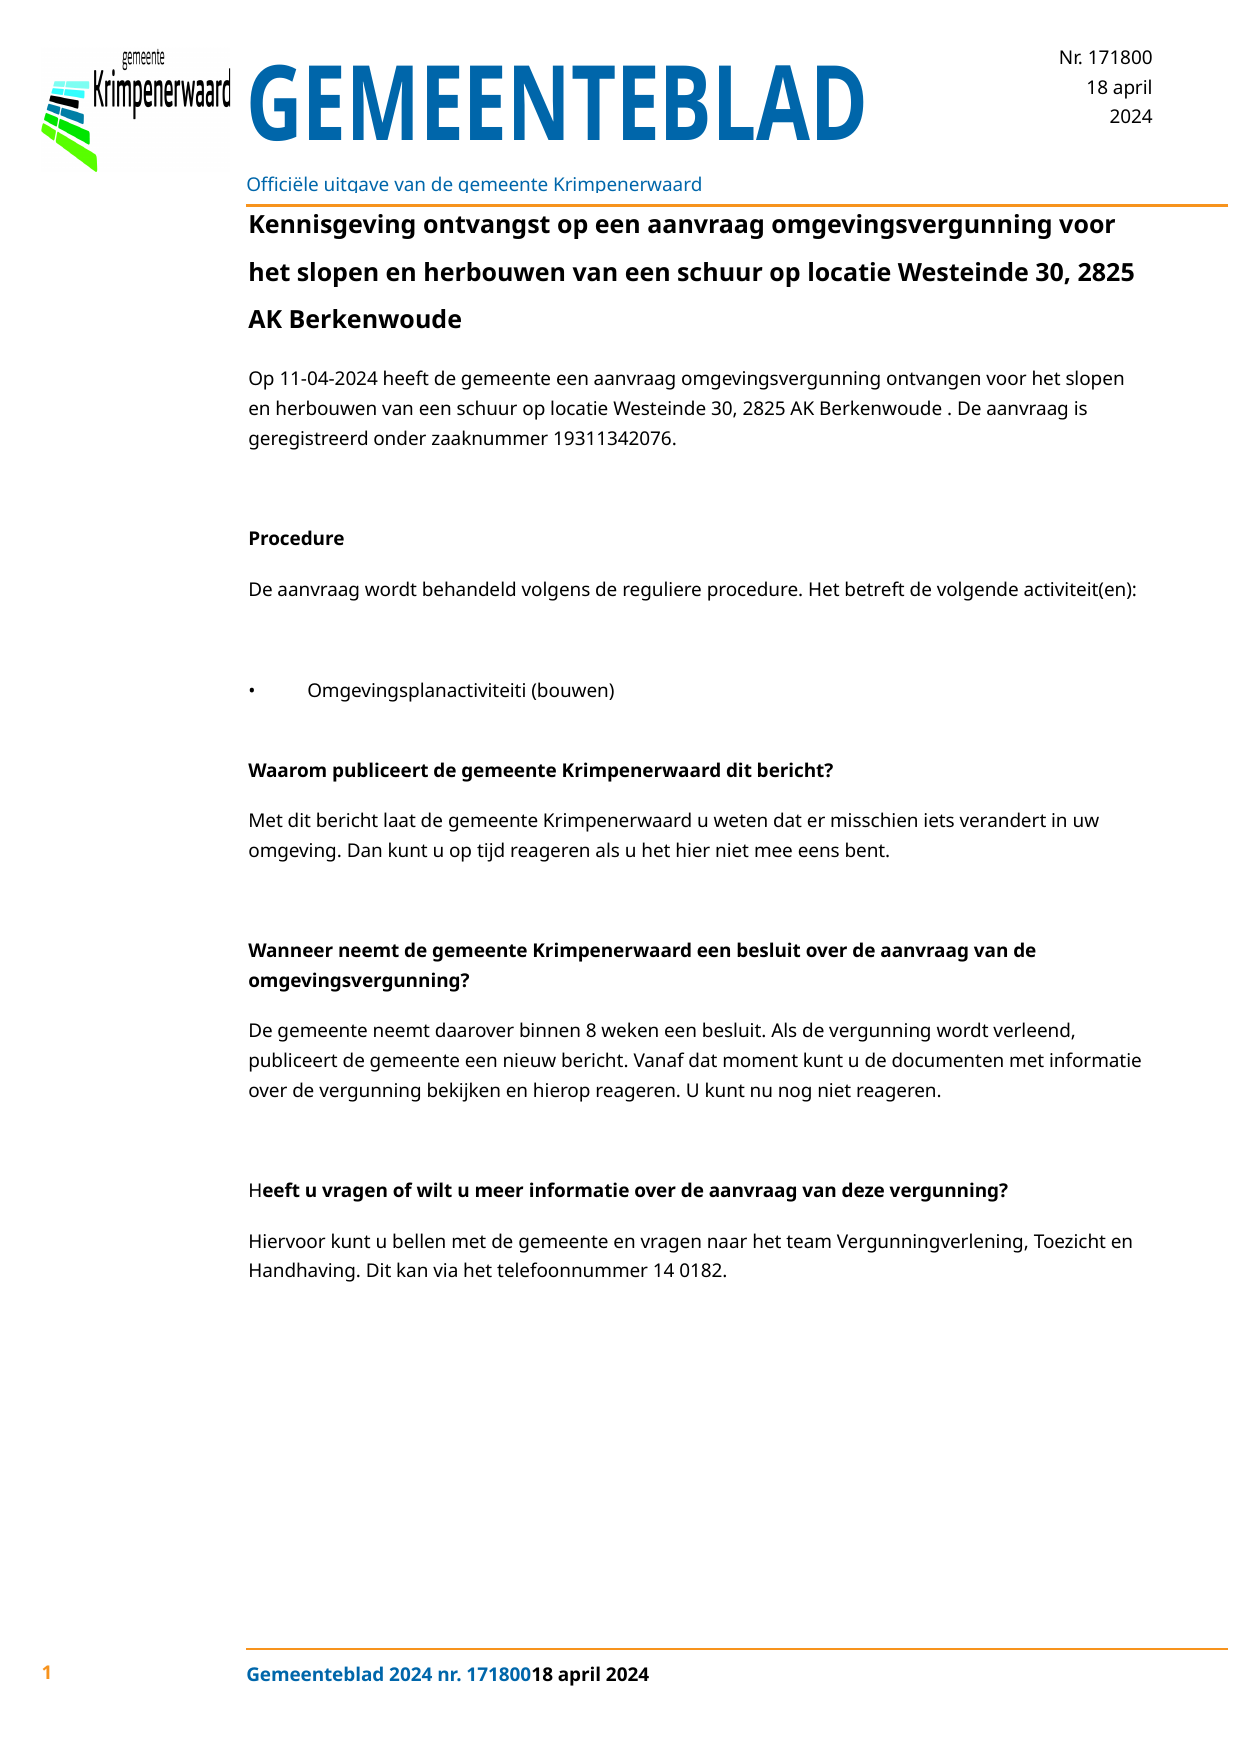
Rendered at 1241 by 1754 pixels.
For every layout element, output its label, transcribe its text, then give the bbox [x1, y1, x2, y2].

text De gemeente neemt daarover binnen 8 weken een besluit. Als de vergunning wordt verleend, publiceert de gemeente een nieuw bericht. Vanaf dat moment kunt u de documenten met informatie over de vergunning bekijken en hierop reageren. U kunt nu nog niet reageren. [248, 1018, 1152, 1102]
text Waarom publiceert de gemeente Krimpenerwaard dit bericht? [248, 757, 1152, 782]
picture [41, 47, 231, 172]
text Hiervoor kunt u bellen met de gemeente en vragen naar het team Vergunningverlening, Toezicht en Handhaving. Dit kan via het telefoonnummer 14 0182. [248, 1228, 1152, 1283]
text De aanvraag wordt behandeld volgens de reguliere procedure. Het betreft de volgende activiteit(en): [248, 576, 1152, 602]
list Omgevingsplanactiviteiti (bouwen) [248, 677, 1152, 702]
text Wanneer neemt de gemeente Krimpenerwaard een besluit over de aanvraag van de omgevingsvergunning? [248, 938, 1152, 993]
text Met dit bericht laat de gemeente Krimpenerwaard u weten dat er misschien iets verandert in uw omgeving. Dan kunt u op tijd reageren als u het hier niet mee eens bent. [248, 807, 1152, 862]
text Procedure [248, 526, 1152, 551]
text Op 11-04-2024 heeft de gemeente een aanvraag omgevingsvergunning ontvangen voor het slopen en herbouwen van een schuur op locatie Westeinde 30, 2825 AK Berkenwoude . De aanvraag is geregistreerd onder zaaknummer 19311342076. [248, 366, 1152, 450]
text Kennisgeving ontvangst op een aanvraag omgevingsvergunning voor het slopen en herbouwen van een schuur op locatie Westeinde 30, 2825 AK Berkenwoude [248, 207, 1152, 336]
text Heeft u vragen of wilt u meer informatie over de aanvraag van deze vergunning? [248, 1178, 1152, 1203]
